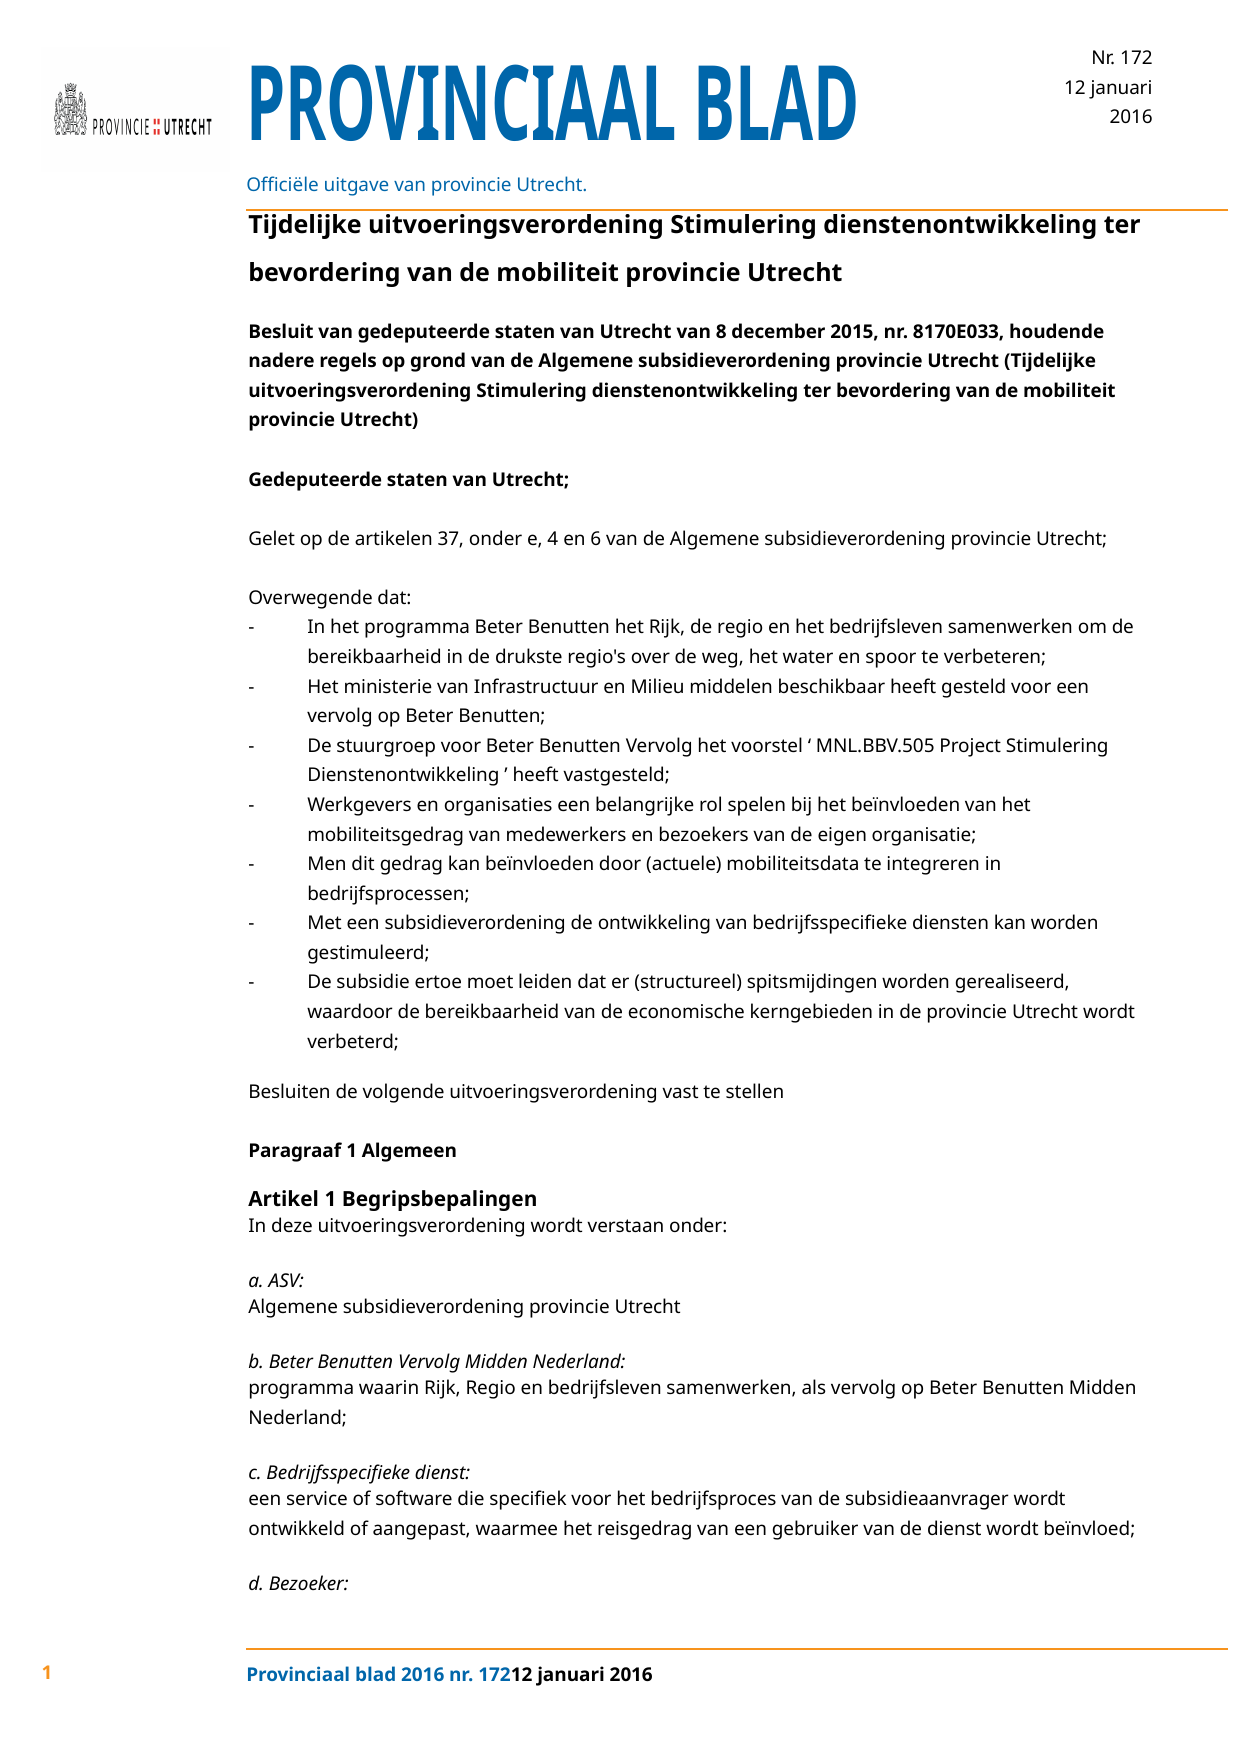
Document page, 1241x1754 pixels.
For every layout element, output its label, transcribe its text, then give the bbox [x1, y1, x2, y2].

text a. ASV: [248, 1268, 1152, 1293]
text Besluit van gedeputeerde staten van Utrecht van 8 december 2015, nr. 8170E033, houdende nadere regels op grond van de Algemene subsidieverordening provincie Utrecht (Tijdelijke uitvoeringsverordening Stimulering dienstenontwikkeling ter bevordering van de mobiliteit provincie Utrecht) [248, 318, 1152, 432]
list Het ministerie van Infrastructuur en Milieu middelen beschikbaar heeft gesteld voor een vervolg op Beter Benutten; [248, 673, 1152, 728]
picture [41, 47, 231, 172]
text Gedeputeerde staten van Utrecht; [248, 466, 1152, 492]
list Men dit gedrag kan beïnvloeden door (actuele) mobiliteitsdata te integreren in bedrijfsprocessen; [248, 850, 1152, 906]
text d. Bezoeker: [248, 1570, 1152, 1596]
list In het programma Beter Benutten het Rijk, de regio en het bedrijfsleven samenwerken om de bereikbaarheid in de drukste regio's over de weg, het water en spoor te verbeteren; [248, 614, 1152, 669]
text een service of software die specifiek voor het bedrijfsproces van de subsidieaanvrager wordt ontwikkeld of aangepast, waarmee het reisgedrag van een gebruiker van de dienst wordt beïnvloed; [248, 1485, 1152, 1540]
text Gelet op de artikelen 37, onder e, 4 en 6 van de Algemene subsidieverordening provincie Utrecht; [248, 525, 1152, 551]
text b. Beter Benutten Vervolg Midden Nederland: [248, 1349, 1152, 1374]
text Besluiten de volgende uitvoeringsverordening vast te stellen [248, 1078, 1152, 1104]
text programma waarin Rijk, Regio en bedrijfsleven samenwerken, als vervolg op Beter Benutten Midden Nederland; [248, 1374, 1152, 1430]
text Tijdelijke uitvoeringsverordening Stimulering dienstenontwikkeling ter bevordering van de mobiliteit provincie Utrecht [248, 211, 1152, 288]
text In deze uitvoeringsverordening wordt verstaan onder: [248, 1212, 1152, 1238]
text Artikel 1 Begripsbepalingen [248, 1184, 1152, 1212]
text c. Bedrijfsspecifieke dienst: [248, 1459, 1152, 1485]
list Met een subsidieverordening de ontwikkeling van bedrijfsspecifieke diensten kan worden gestimuleerd; [248, 909, 1152, 965]
list De subsidie ertoe moet leiden dat er (structureel) spitsmijdingen worden gerealiseerd, waardoor de bereikbaarheid van de economische kerngebieden in de provincie Utrecht wordt verbeterd; [248, 969, 1152, 1054]
text Algemene subsidieverordening provincie Utrecht [248, 1293, 1152, 1319]
text Overwegende dat: [248, 584, 1152, 610]
list Werkgevers en organisaties een belangrijke rol spelen bij het beïnvloeden van het mobiliteitsgedrag van medewerkers en bezoekers van de eigen organisatie; [248, 791, 1152, 847]
list De stuurgroep voor Beter Benutten Vervolg het voorstel ‘ MNL.BBV.505 Project Stimulering Dienstenontwikkeling ’ heeft vastgesteld; [248, 732, 1152, 787]
text Paragraaf 1 Algemeen [248, 1137, 1152, 1163]
